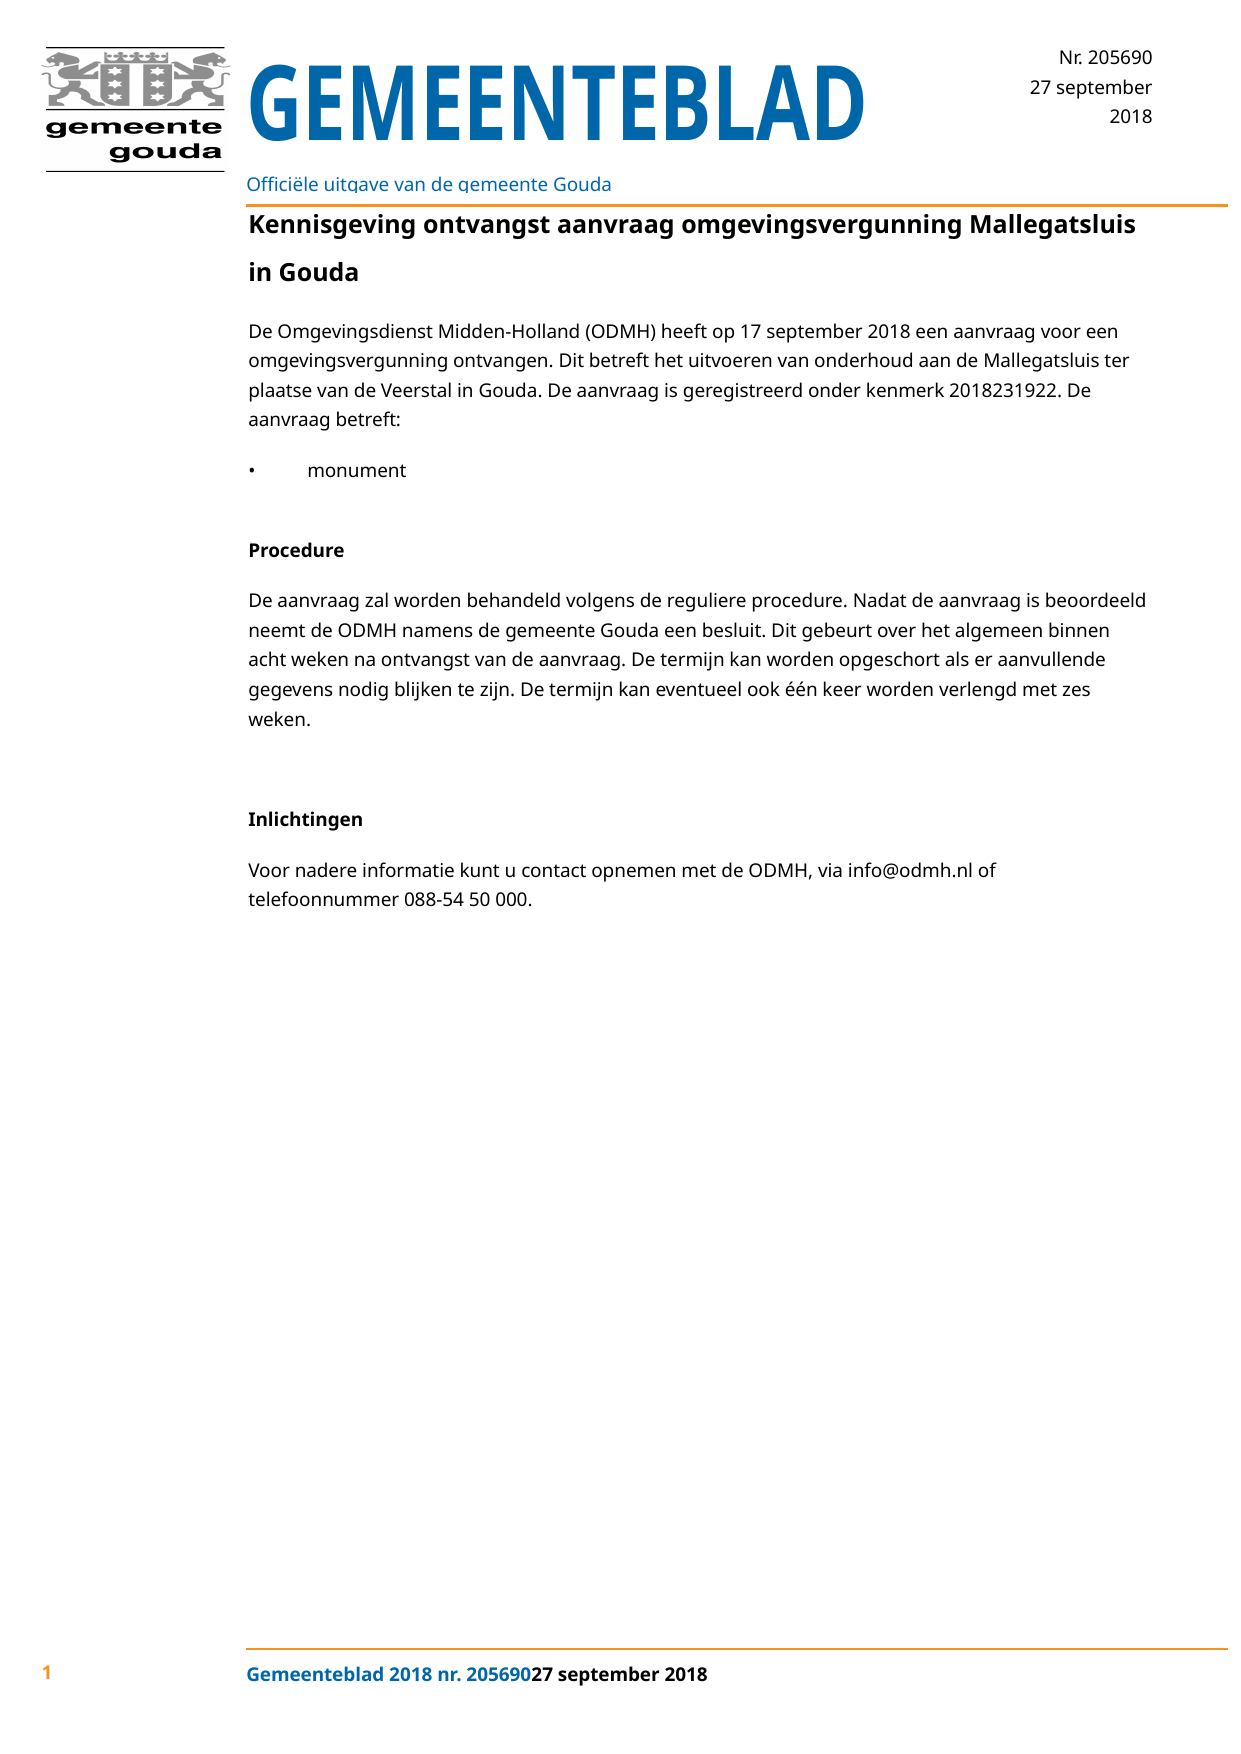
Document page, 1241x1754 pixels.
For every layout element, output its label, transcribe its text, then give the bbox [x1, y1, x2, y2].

text Procedure [248, 537, 1152, 563]
text Voor nadere informatie kunt u contact opnemen met de ODMH, via info@odmh.nl of telefoonnummer 088-54 50 000. [248, 857, 1152, 912]
text De aanvraag zal worden behandeld volgens de reguliere procedure. Nadat de aanvraag is beoordeeld neemt de ODMH namens de gemeente Gouda een besluit. Dit gebeurt over het algemeen binnen acht weken na ontvangst van de aanvraag. De termijn kan worden opgeschort als er aanvullende gegevens nodig blijken te zijn. De termijn kan eventueel ook één keer worden verlengd met zes weken. [248, 587, 1152, 732]
text De Omgevingsdienst Midden-Holland (ODMH) heeft op 17 september 2018 een aanvraag voor een omgevingsvergunning ontvangen. Dit betreft het uitvoeren van onderhoud aan de Mallegatsluis ter plaatse van de Veerstal in Gouda. De aanvraag is geregistreerd onder kenmerk 2018231922. De aanvraag betreft: [248, 318, 1152, 432]
list monument [248, 457, 1152, 483]
text Inlichtingen [248, 807, 1152, 832]
text Kennisgeving ontvangst aanvraag omgevingsvergunning Mallegatsluis in Gouda [248, 207, 1152, 288]
picture [41, 47, 231, 172]
